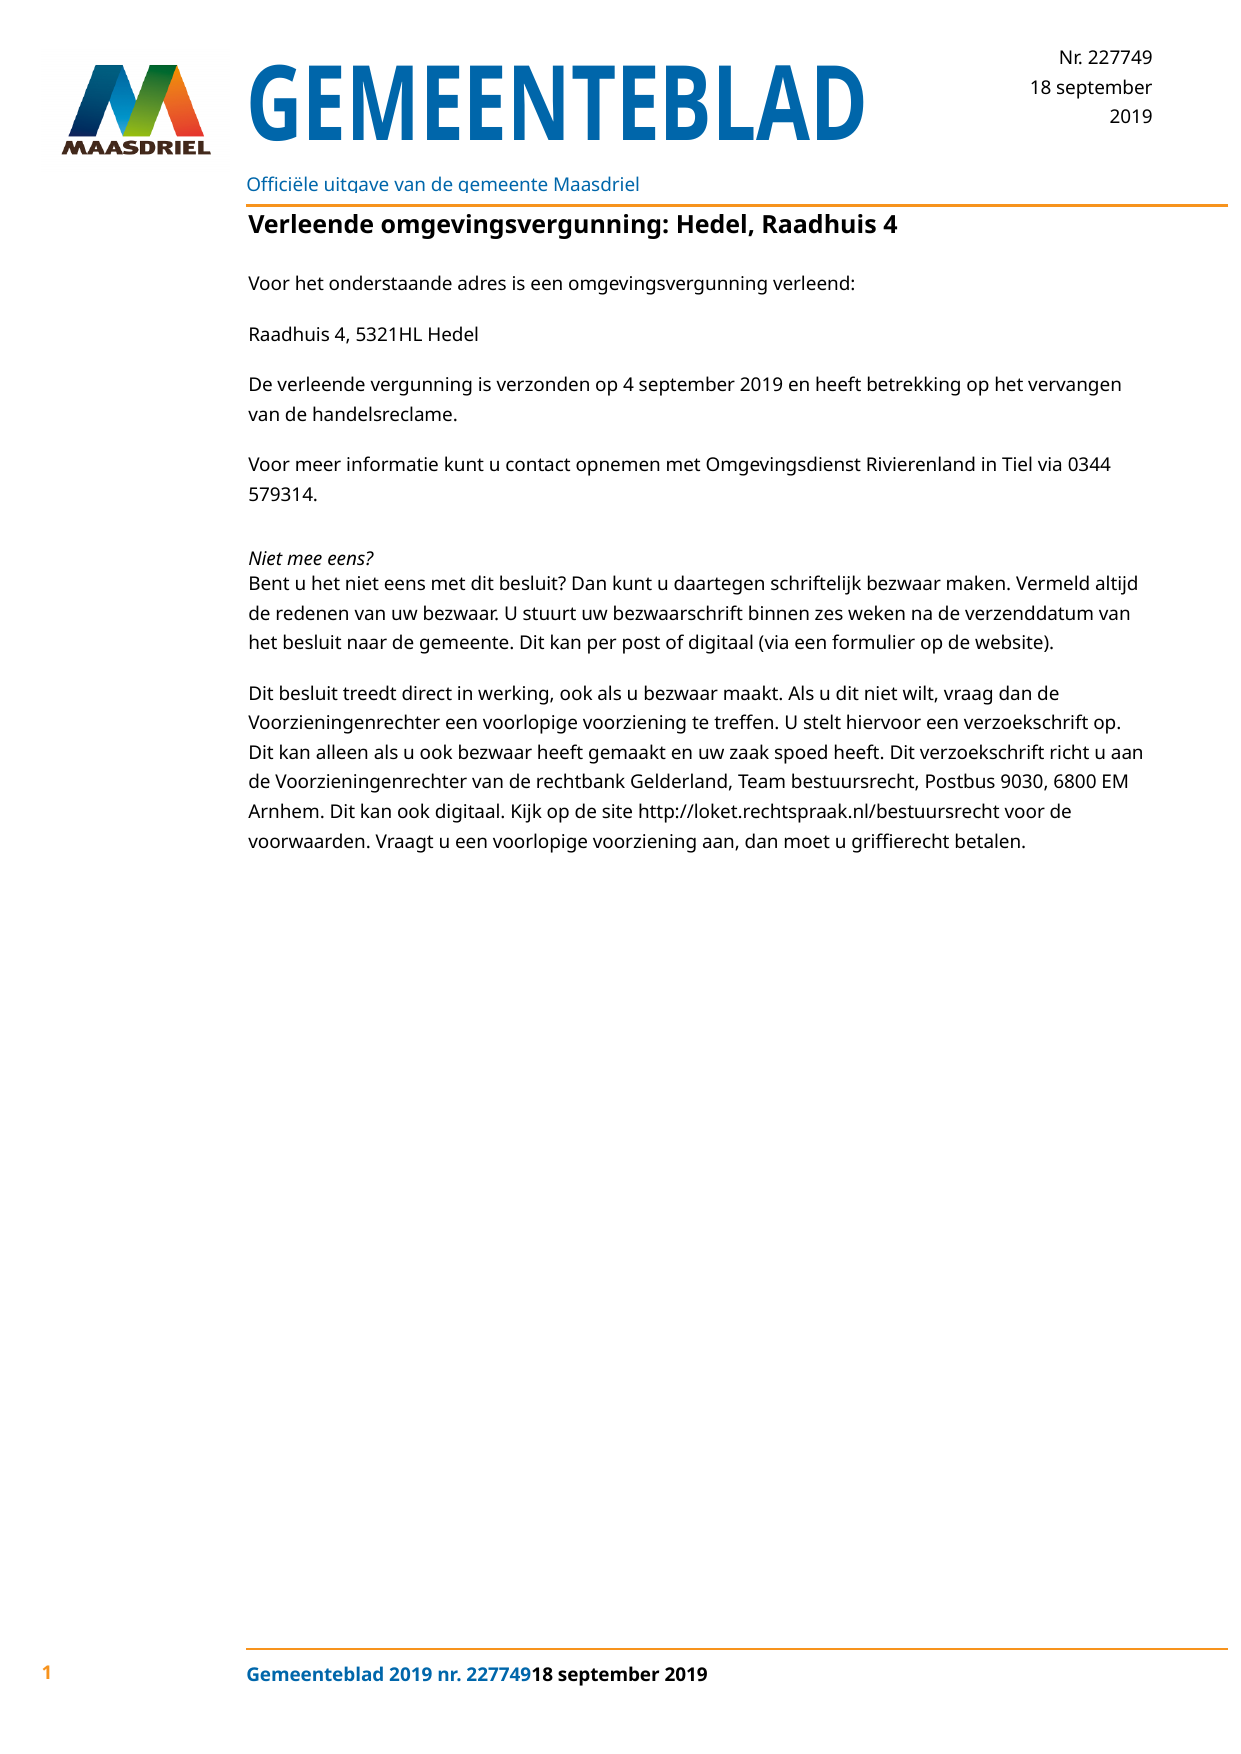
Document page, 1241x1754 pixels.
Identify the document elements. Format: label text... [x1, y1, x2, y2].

text Bent u het niet eens met dit besluit? Dan kunt u daartegen schriftelijk bezwaar maken. Vermeld altijd de redenen van uw bezwaar. U stuurt uw bezwaarschrift binnen zes weken na de verzenddatum van het besluit naar de gemeente. Dit kan per post of digitaal (via een formulier op de website). [248, 570, 1152, 655]
picture [41, 47, 231, 172]
text Niet mee eens? [248, 545, 1152, 570]
text Dit besluit treedt direct in werking, ook als u bezwaar maakt. Als u dit niet wilt, vraag dan de Voorzieningenrechter een voorlopige voorziening te treffen. U stelt hiervoor een verzoekschrift op. Dit kan alleen als u ook bezwaar heeft gemaakt en uw zaak spoed heeft. Dit verzoekschrift richt u aan de Voorzieningenrechter van de rechtbank Gelderland, Team bestuursrecht, Postbus 9030, 6800 EM Arnhem. Dit kan ook digitaal. Kijk op de site http://loket.rechtspraak.nl/bestuursrecht voor de voorwaarden. Vraagt u een voorlopige voorziening aan, dan moet u griffierecht betalen. [248, 680, 1152, 854]
text Voor meer informatie kunt u contact opnemen met Omgevingsdienst Rivierenland in Tiel via 0344 579314. [248, 451, 1152, 506]
text Voor het onderstaande adres is een omgevingsvergunning verleend: [248, 270, 1152, 296]
text Raadhuis 4, 5321HL Hedel [248, 321, 1152, 346]
text De verleende vergunning is verzonden op 4 september 2019 en heeft betrekking op het vervangen van de handelsreclame. [248, 371, 1152, 426]
text Verleende omgevingsvergunning: Hedel, Raadhuis 4 [248, 207, 1152, 241]
